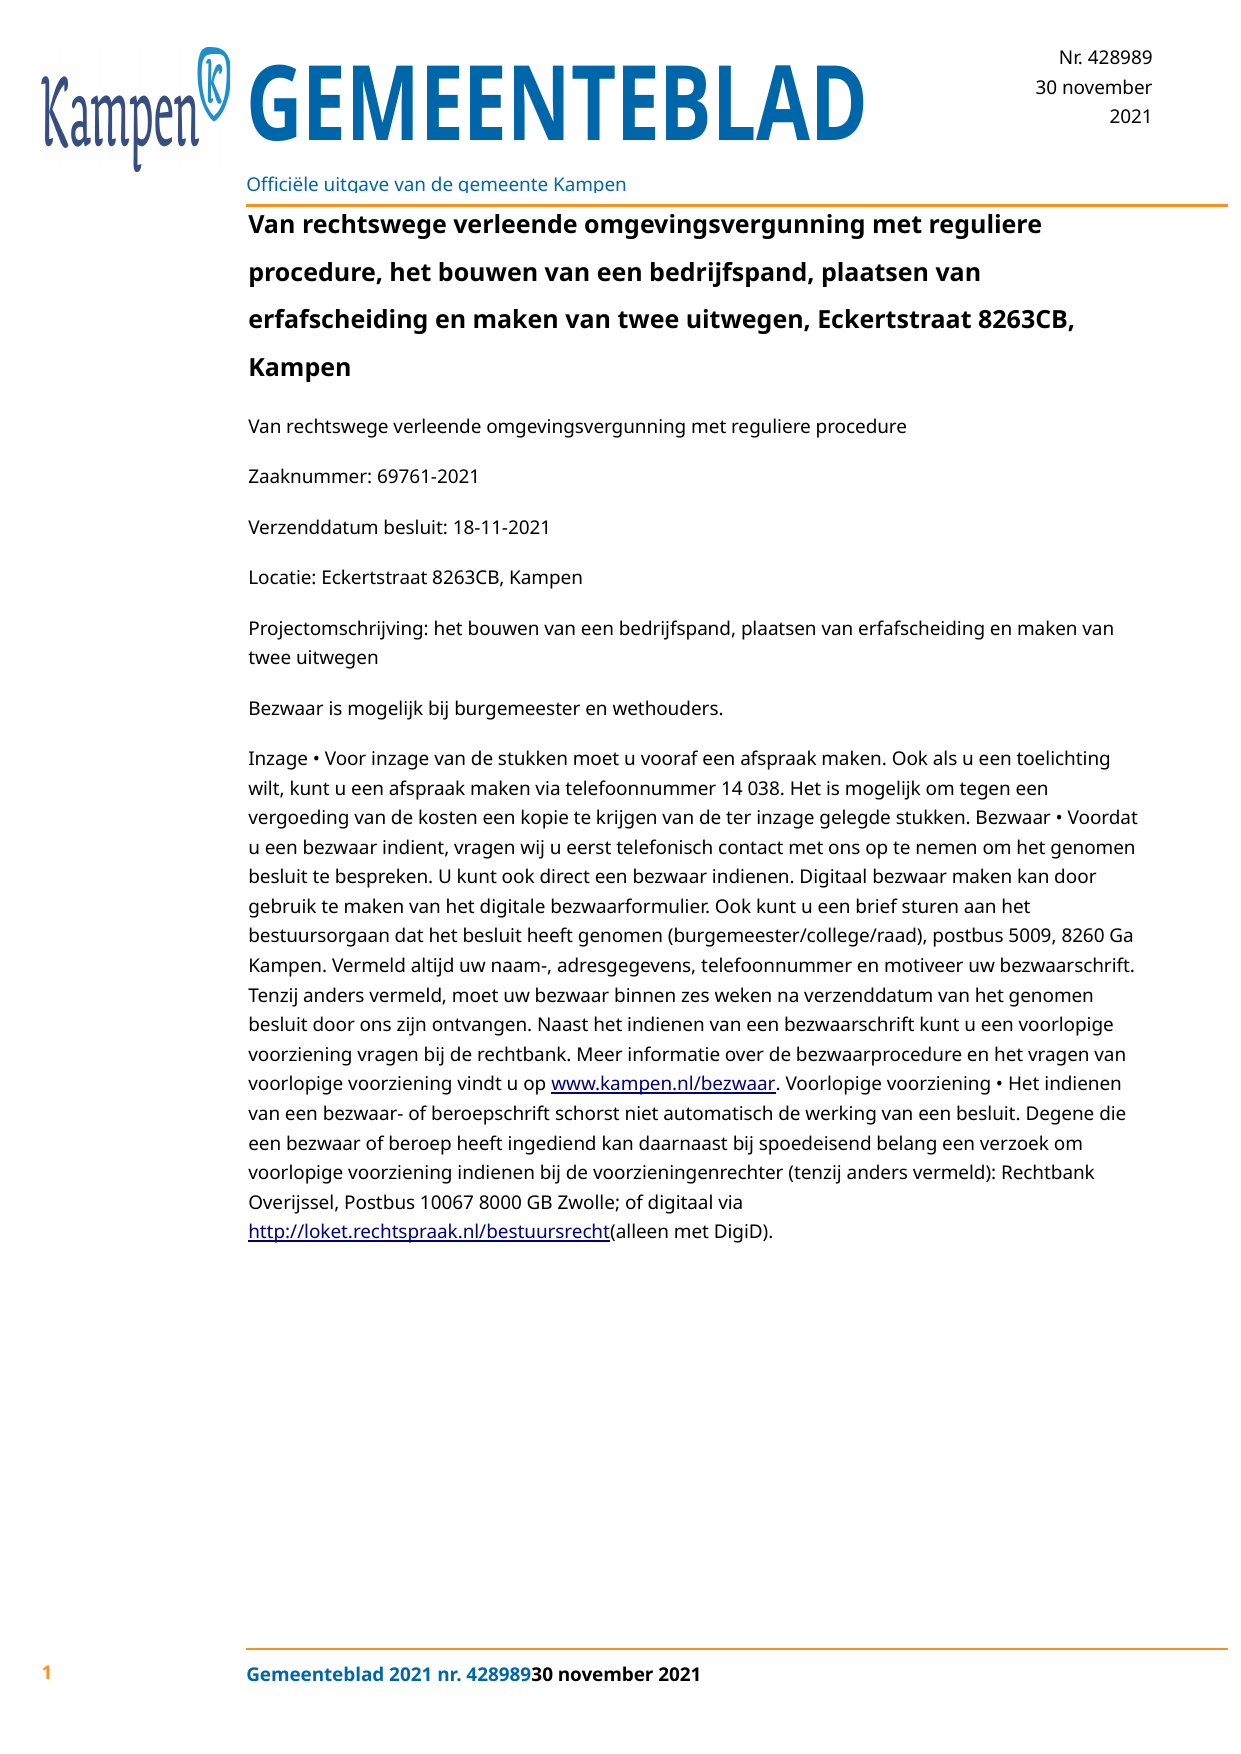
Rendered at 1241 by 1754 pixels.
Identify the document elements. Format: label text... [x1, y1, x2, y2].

text Projectomschrijving: het bouwen van een bedrijfspand, plaatsen van erfafscheiding en maken van twee uitwegen [248, 615, 1152, 670]
text Locatie: Eckertstraat 8263CB, Kampen [248, 564, 1152, 590]
text Verzenddatum besluit: 18-11-2021 [248, 514, 1152, 540]
picture [41, 47, 231, 172]
text Bezwaar is mogelijk bij burgemeester en wethouders. [248, 695, 1152, 721]
text Van rechtswege verleende omgevingsvergunning met reguliere procedure, het bouwen van een bedrijfspand, plaatsen van erfafscheiding en maken van twee uitwegen, Eckertstraat 8263CB, Kampen [248, 207, 1152, 384]
text Van rechtswege verleende omgevingsvergunning met reguliere procedure [248, 413, 1152, 439]
text Inzage • Voor inzage van de stukken moet u vooraf een afspraak maken. Ook als u een toelichting wilt, kunt u een afspraak maken via telefoonnummer 14 038. Het is mogelijk om tegen een vergoeding van de kosten een kopie te krijgen van de ter inzage gelegde stukken. Bezwaar • Voordat u een bezwaar indient, vragen wij u eerst telefonisch contact met ons op te nemen om het genomen besluit te bespreken. U kunt ook direct een bezwaar indienen. Digitaal bezwaar maken kan door gebruik te maken van het digitale bezwaarformulier. Ook kunt u een brief sturen aan het bestuursorgaan dat het besluit heeft genomen (burgemeester/college/raad), postbus 5009, 8260 Ga Kampen. Vermeld altijd uw naam-, adresgegevens, telefoonnummer en motiveer uw bezwaarschrift. Tenzij anders vermeld, moet uw bezwaar binnen zes weken na verzenddatum van het genomen besluit door ons zijn ontvangen. Naast het indienen van een bezwaarschrift kunt u een voorlopige voorziening vragen bij de rechtbank. Meer informatie over de bezwaarprocedure en het vragen van voorlopige voorziening vindt u op www.kampen.nl/bezwaar. Voorlopige voorziening • Het indienen van een bezwaar- of beroepschrift schorst niet automatisch de werking van een besluit. Degene die een bezwaar of beroep heeft ingediend kan daarnaast bij spoedeisend belang een verzoek om voorlopige voorziening indienen bij de voorzieningenrechter (tenzij anders vermeld): Rechtbank Overijssel, Postbus 10067 8000 GB Zwolle; of digitaal via http://loket.rechtspraak.nl/bestuursrecht(alleen met DigiD). [248, 745, 1152, 1244]
text Zaaknummer: 69761-2021 [248, 463, 1152, 489]
